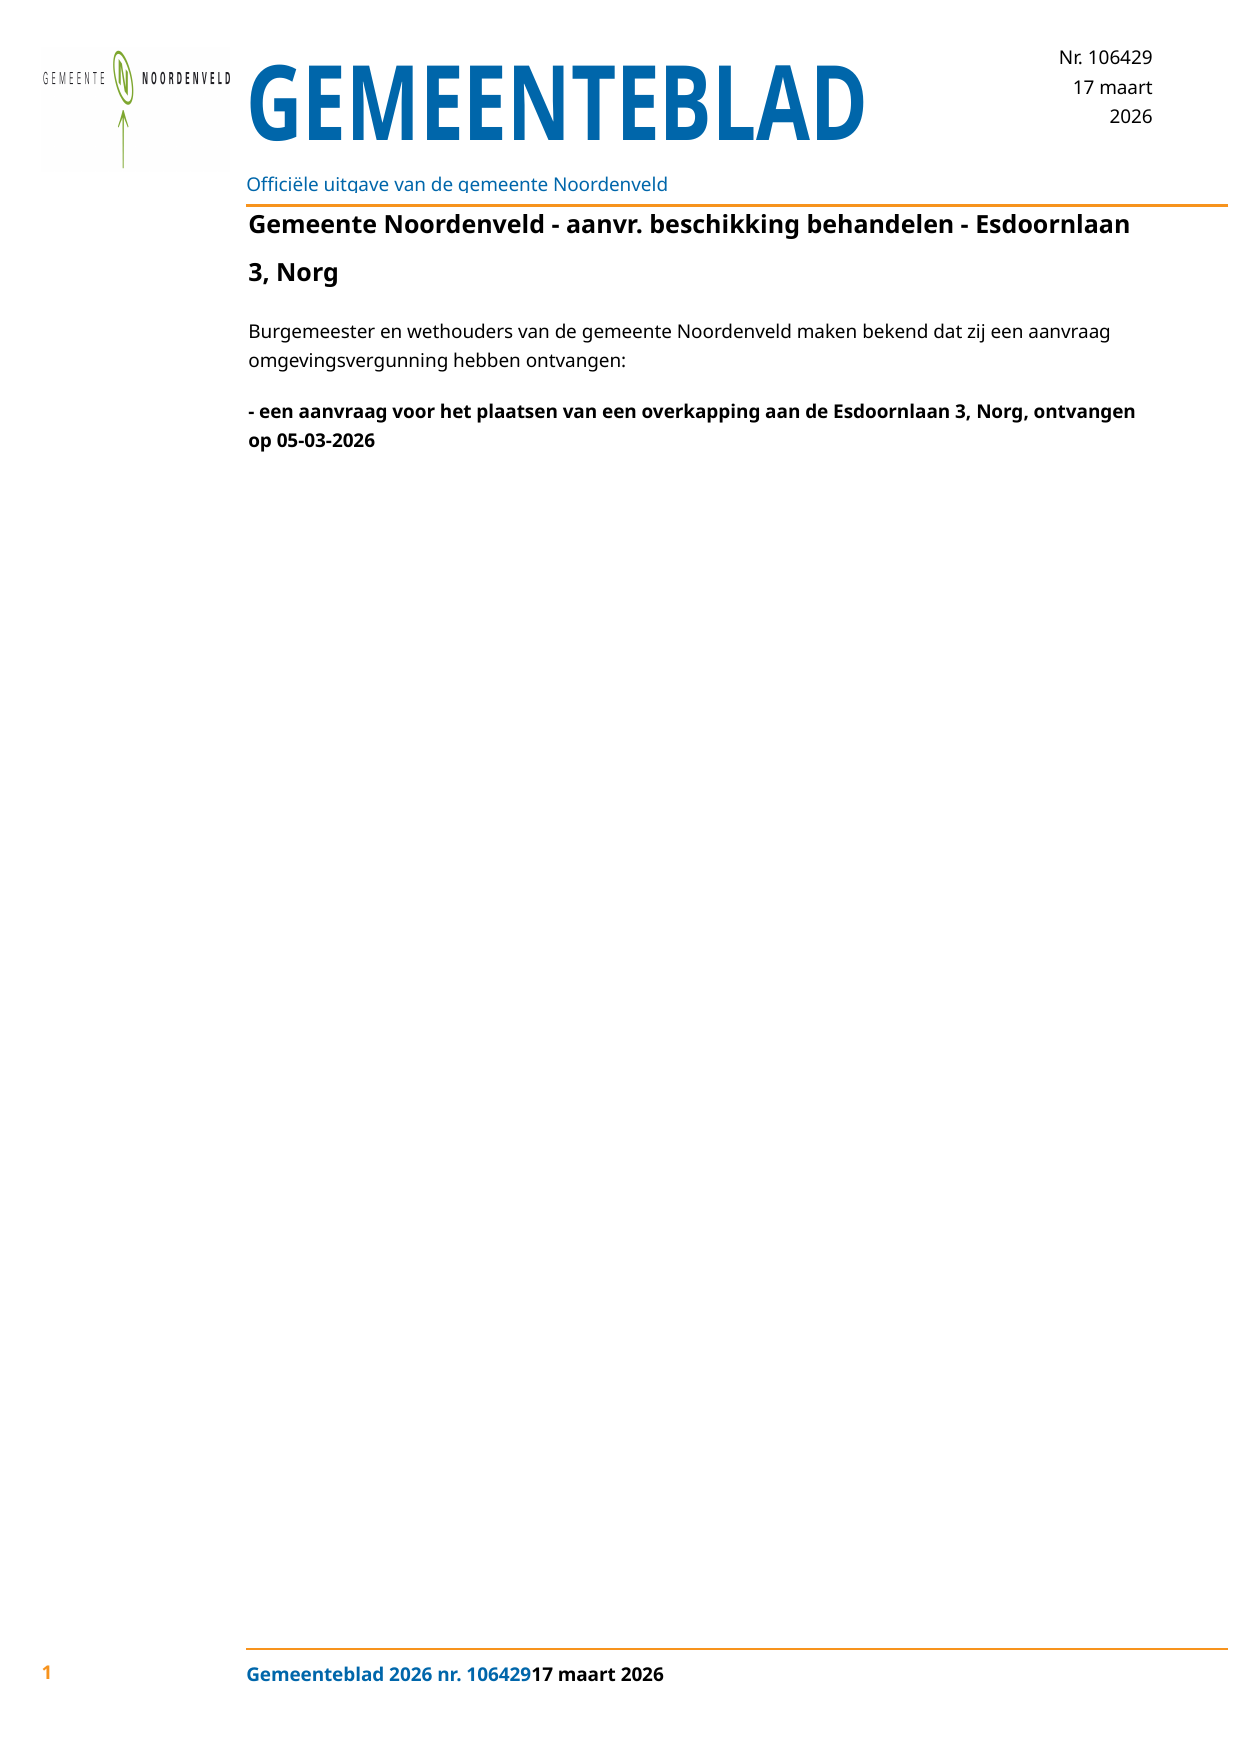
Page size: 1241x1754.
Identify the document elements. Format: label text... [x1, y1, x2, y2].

text Gemeente Noordenveld - aanvr. beschikking behandelen - Esdoornlaan 3, Norg [248, 207, 1152, 288]
picture [41, 47, 231, 172]
text - een aanvraag voor het plaatsen van een overkapping aan de Esdoornlaan 3, Norg, ontvangen op 05-03-2026 [248, 398, 1152, 453]
text Burgemeester en wethouders van de gemeente Noordenveld maken bekend dat zij een aanvraag omgevingsvergunning hebben ontvangen: [248, 318, 1152, 373]
